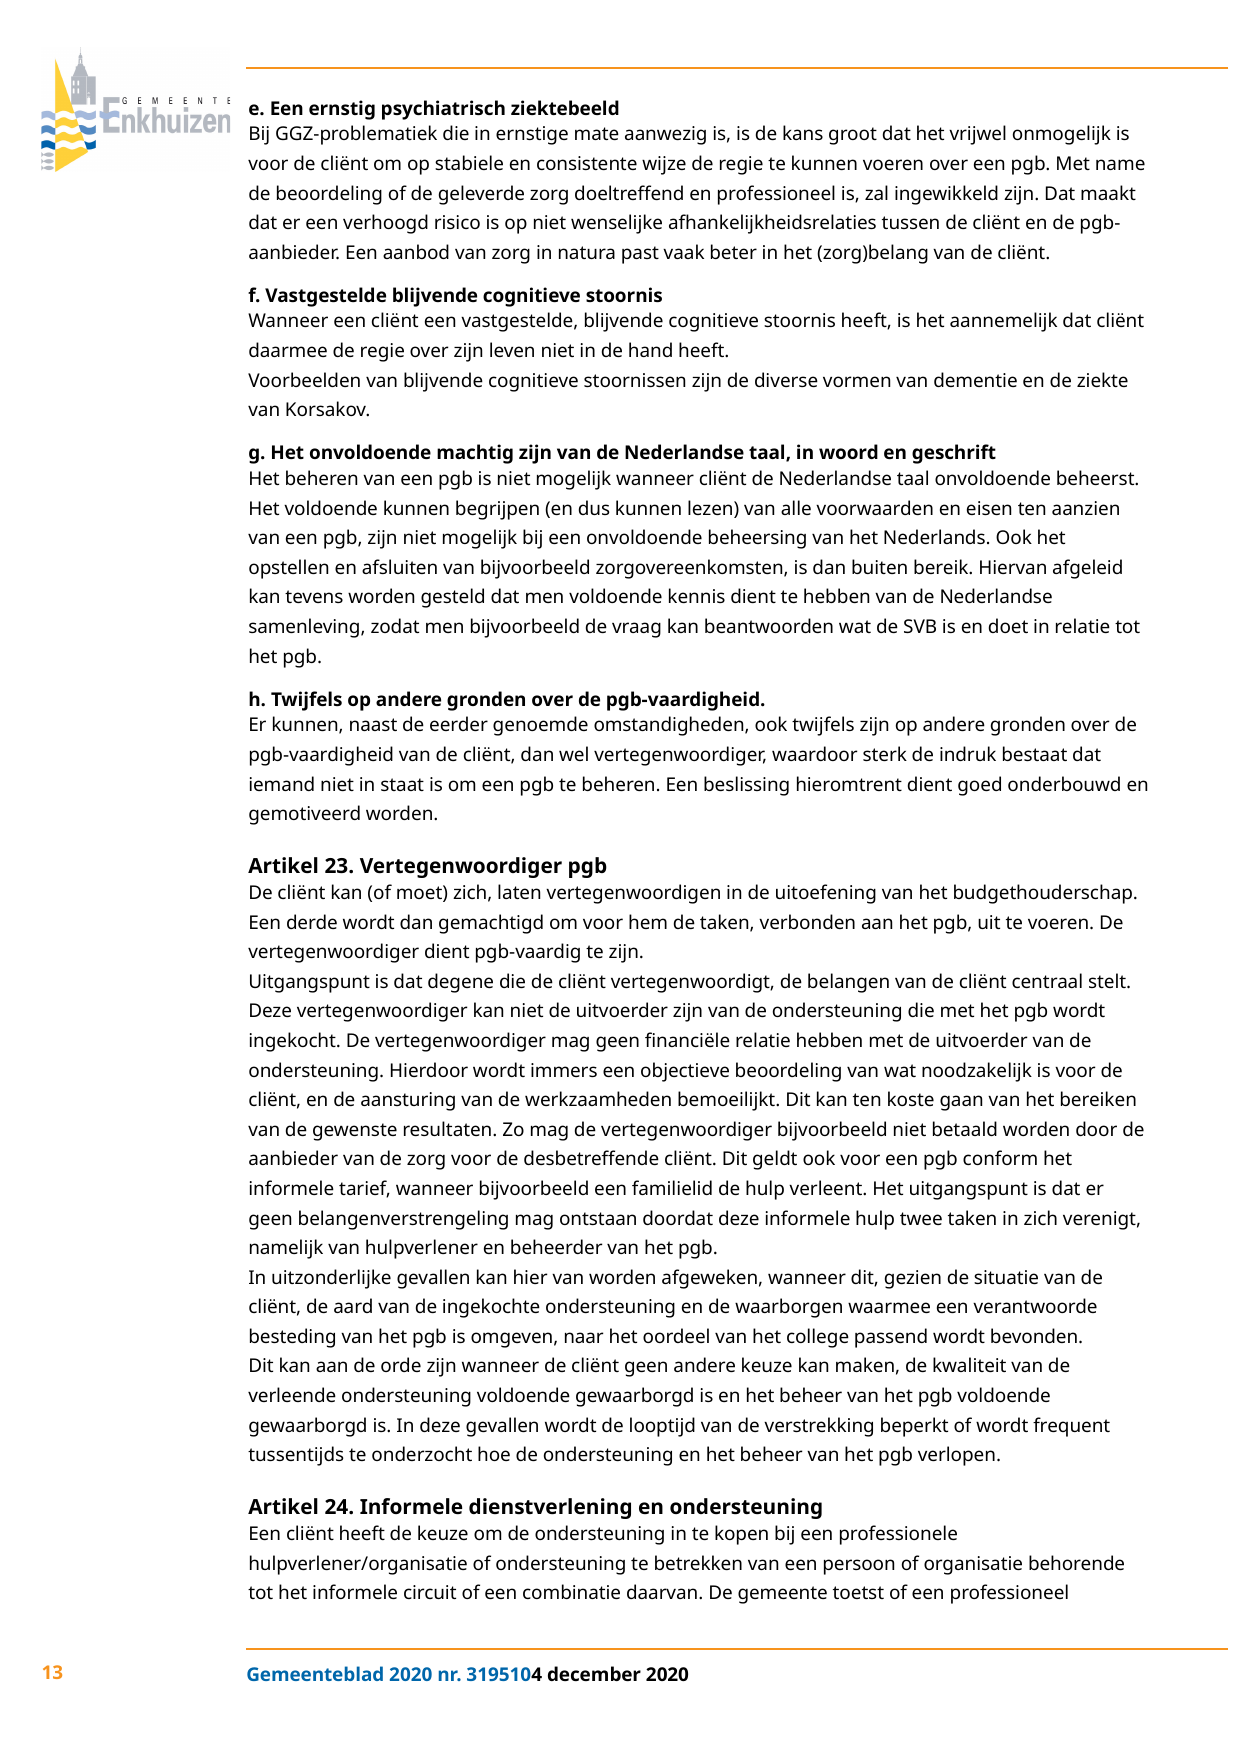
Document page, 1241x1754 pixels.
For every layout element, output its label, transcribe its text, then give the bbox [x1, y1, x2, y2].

text g. Het onvoldoende machtig zijn van de Nederlandse taal, in woord en geschrift [248, 439, 1152, 465]
text Een cliënt heeft de keuze om de ondersteuning in te kopen bij een professionele hulpverlener/organisatie of ondersteuning te betrekken van een persoon of organisatie behorende tot het informele circuit of een combinatie daarvan. De gemeente toetst of een professioneel [248, 1520, 1152, 1605]
text In uitzonderlijke gevallen kan hier van worden afgeweken, wanneer dit, gezien de situatie van de cliënt, de aard van de ingekochte ondersteuning en de waarborgen waarmee een verantwoorde besteding van het pgb is omgeven, naar het oordeel van het college passend wordt bevonden. [248, 1264, 1152, 1349]
text Artikel 24. Informele dienstverlening en ondersteuning [248, 1492, 1152, 1520]
text Deze vertegenwoordiger kan niet de uitvoerder zijn van de ondersteuning die met het pgb wordt ingekocht. De vertegenwoordiger mag geen financiële relatie hebben met de uitvoerder van de ondersteuning. Hierdoor wordt immers een objectieve beoordeling van wat noodzakelijk is voor de cliënt, en de aansturing van de werkzaamheden bemoeilijkt. Dit kan ten koste gaan van het bereiken van de gewenste resultaten. Zo mag de vertegenwoordiger bijvoorbeeld niet betaald worden door de aanbieder van de zorg voor de desbetreffende cliënt. Dit geldt ook voor een pgb conform het informele tarief, wanneer bijvoorbeeld een familielid de hulp verleent. Het uitgangspunt is dat er geen belangenverstrengeling mag ontstaan doordat deze informele hulp twee taken in zich verenigt, namelijk van hulpverlener en beheerder van het pgb. [248, 998, 1152, 1260]
text h. Twijfels op andere gronden over de pgb-vaardigheid. [248, 686, 1152, 712]
text De cliënt kan (of moet) zich, laten vertegenwoordigen in de uitoefening van het budgethouderschap. Een derde wordt dan gemachtigd om voor hem de taken, verbonden aan het pgb, uit te voeren. De vertegenwoordiger dient pgb-vaardig te zijn. [248, 879, 1152, 964]
text Wanneer een cliënt een vastgestelde, blijvende cognitieve stoornis heeft, is het aannemelijk dat cliënt daarmee de regie over zijn leven niet in de hand heeft. [248, 308, 1152, 363]
text Bij GGZ-problematiek die in ernstige mate aanwezig is, is de kans groot dat het vrijwel onmogelijk is voor de cliënt om op stabiele en consistente wijze de regie te kunnen voeren over een pgb. Met name de beoordeling of de geleverde zorg doeltreffend en professioneel is, zal ingewikkeld zijn. Dat maakt dat er een verhoogd risico is op niet wenselijke afhankelijkheidsrelaties tussen de cliënt en de pgb-aanbieder. Een aanbod van zorg in natura past vaak beter in het (zorg)belang van de cliënt. [248, 121, 1152, 264]
text f. Vastgestelde blijvende cognitieve stoornis [248, 282, 1152, 308]
text e. Een ernstig psychiatrisch ziektebeeld [248, 95, 1152, 121]
text Dit kan aan de orde zijn wanneer de cliënt geen andere keuze kan maken, de kwaliteit van de verleende ondersteuning voldoende gewaarborgd is en het beheer van het pgb voldoende gewaarborgd is. In deze gevallen wordt de looptijd van de verstrekking beperkt of wordt frequent tussentijds te onderzocht hoe de ondersteuning en het beheer van het pgb verlopen. [248, 1353, 1152, 1467]
text Uitgangspunt is dat degene die de cliënt vertegenwoordigt, de belangen van de cliënt centraal stelt. [248, 968, 1152, 994]
text Het beheren van een pgb is niet mogelijk wanneer cliënt de Nederlandse taal onvoldoende beheerst. Het voldoende kunnen begrijpen (en dus kunnen lezen) van alle voorwaarden en eisen ten aanzien van een pgb, zijn niet mogelijk bij een onvoldoende beheersing van het Nederlands. Ook het opstellen en afsluiten van bijvoorbeeld zorgovereenkomsten, is dan buiten bereik. Hiervan afgeleid kan tevens worden gesteld dat men voldoende kennis dient te hebben van de Nederlandse samenleving, zodat men bijvoorbeeld de vraag kan beantwoorden wat de SVB is en doet in relatie tot het pgb. [248, 465, 1152, 668]
text Artikel 23. Vertegenwoordiger pgb [248, 851, 1152, 879]
picture [41, 47, 231, 172]
text Er kunnen, naast de eerder genoemde omstandigheden, ook twijfels zijn op andere gronden over de pgb-vaardigheid van de cliënt, dan wel vertegenwoordiger, waardoor sterk de indruk bestaat dat iemand niet in staat is om een pgb te beheren. Een beslissing hieromtrent dient goed onderbouwd en gemotiveerd worden. [248, 712, 1152, 826]
text Voorbeelden van blijvende cognitieve stoornissen zijn de diverse vormen van dementie en de ziekte van Korsakov. [248, 367, 1152, 422]
